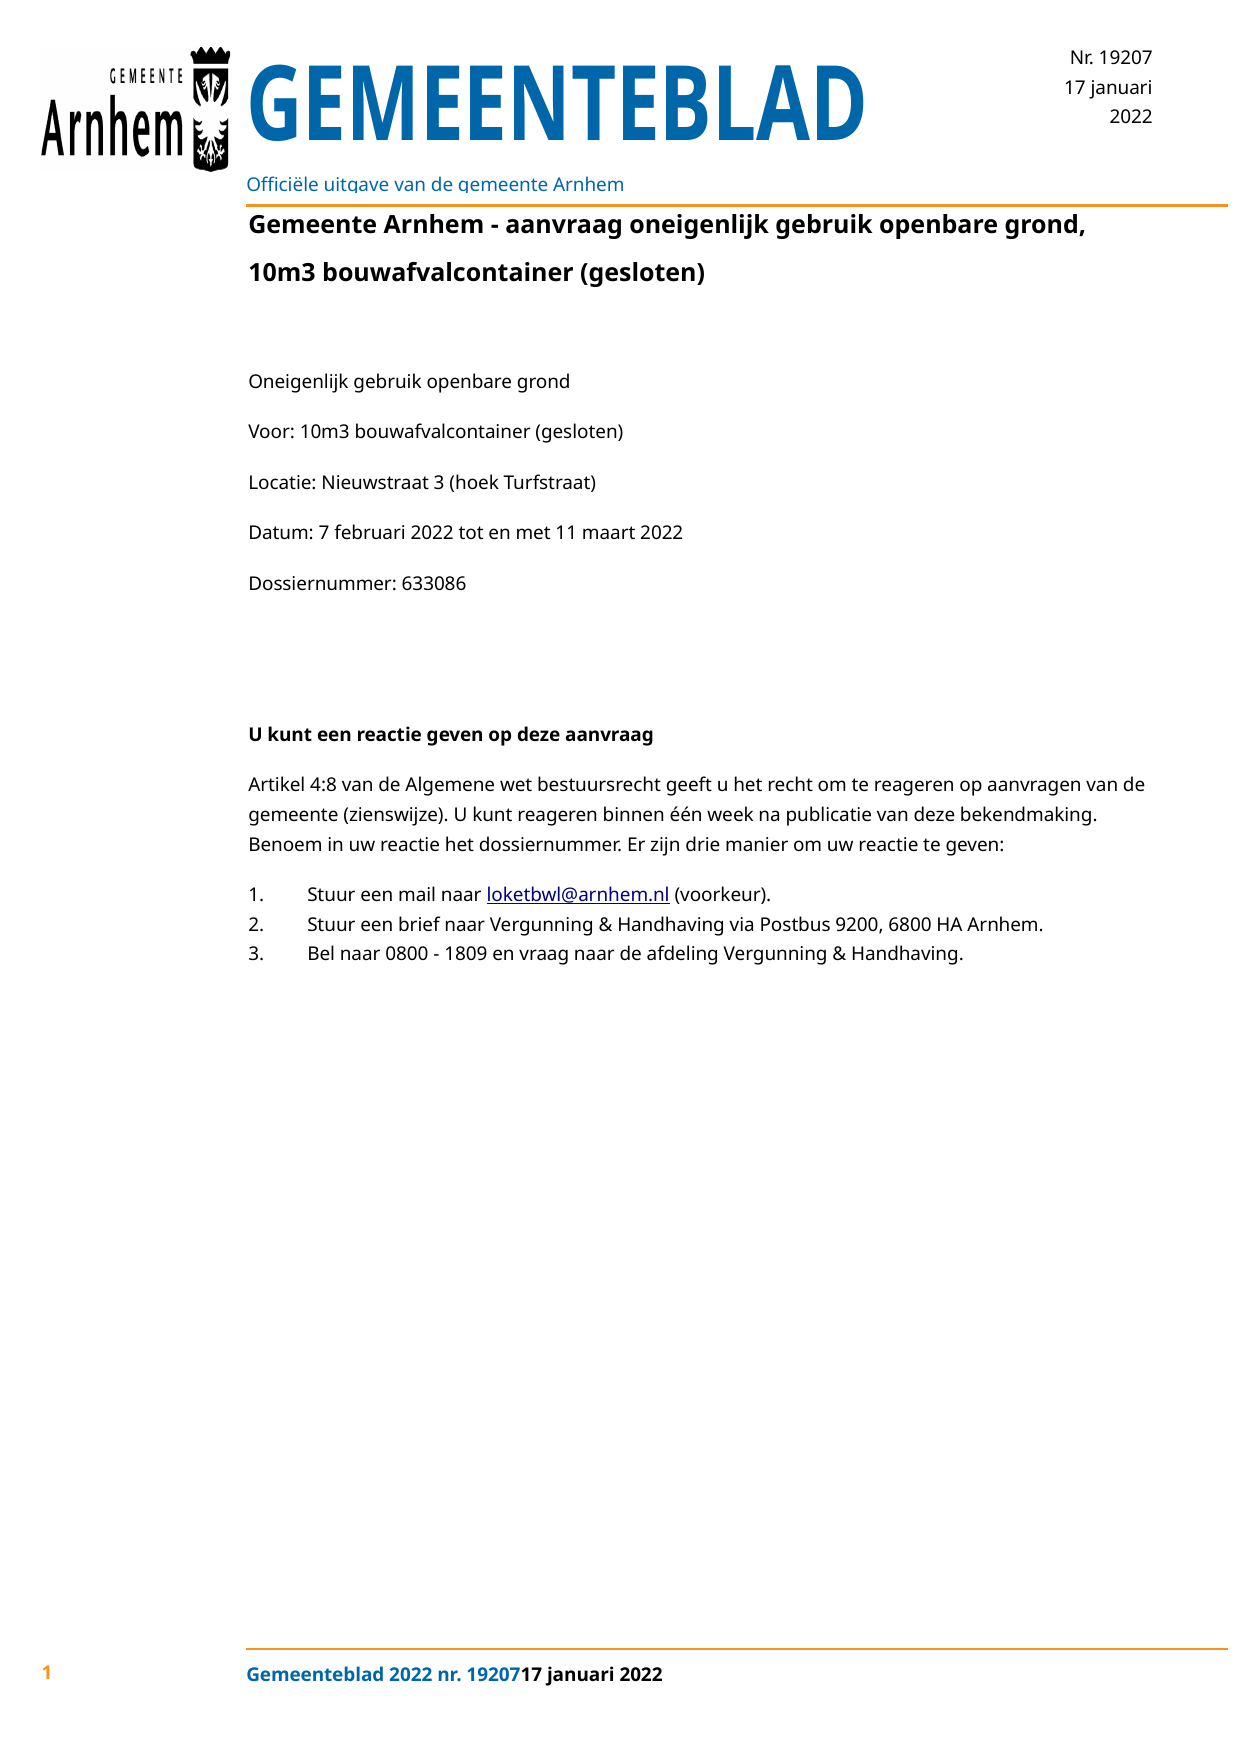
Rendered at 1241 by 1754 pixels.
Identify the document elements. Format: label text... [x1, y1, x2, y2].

picture [41, 47, 231, 172]
text Locatie: Nieuwstraat 3 (hoek Turfstraat) [248, 469, 1152, 495]
list Stuur een mail naar loketbwl@arnhem.nl (voorkeur). [248, 881, 1152, 907]
list Bel naar 0800 - 1809 en vraag naar de afdeling Vergunning & Handhaving. [248, 940, 1152, 966]
text Voor: 10m3 bouwafvalcontainer (gesloten) [248, 419, 1152, 444]
text Oneigenlijk gebruik openbare grond [248, 368, 1152, 394]
text U kunt een reactie geven op deze aanvraag [248, 721, 1152, 747]
text Gemeente Arnhem - aanvraag oneigenlijk gebruik openbare grond, 10m3 bouwafvalcontainer (gesloten) [248, 207, 1152, 288]
text Dossiernummer: 633086 [248, 570, 1152, 596]
list Stuur een brief naar Vergunning & Handhaving via Postbus 9200, 6800 HA Arnhem. [248, 911, 1152, 937]
text Datum: 7 februari 2022 tot en met 11 maart 2022 [248, 519, 1152, 545]
text Artikel 4:8 van de Algemene wet bestuursrecht geeft u het recht om te reageren op aanvragen van de gemeente (zienswijze). U kunt reageren binnen één week na publicatie van deze bekendmaking. Benoem in uw reactie het dossiernummer. Er zijn drie manier om uw reactie te geven: [248, 772, 1152, 857]
